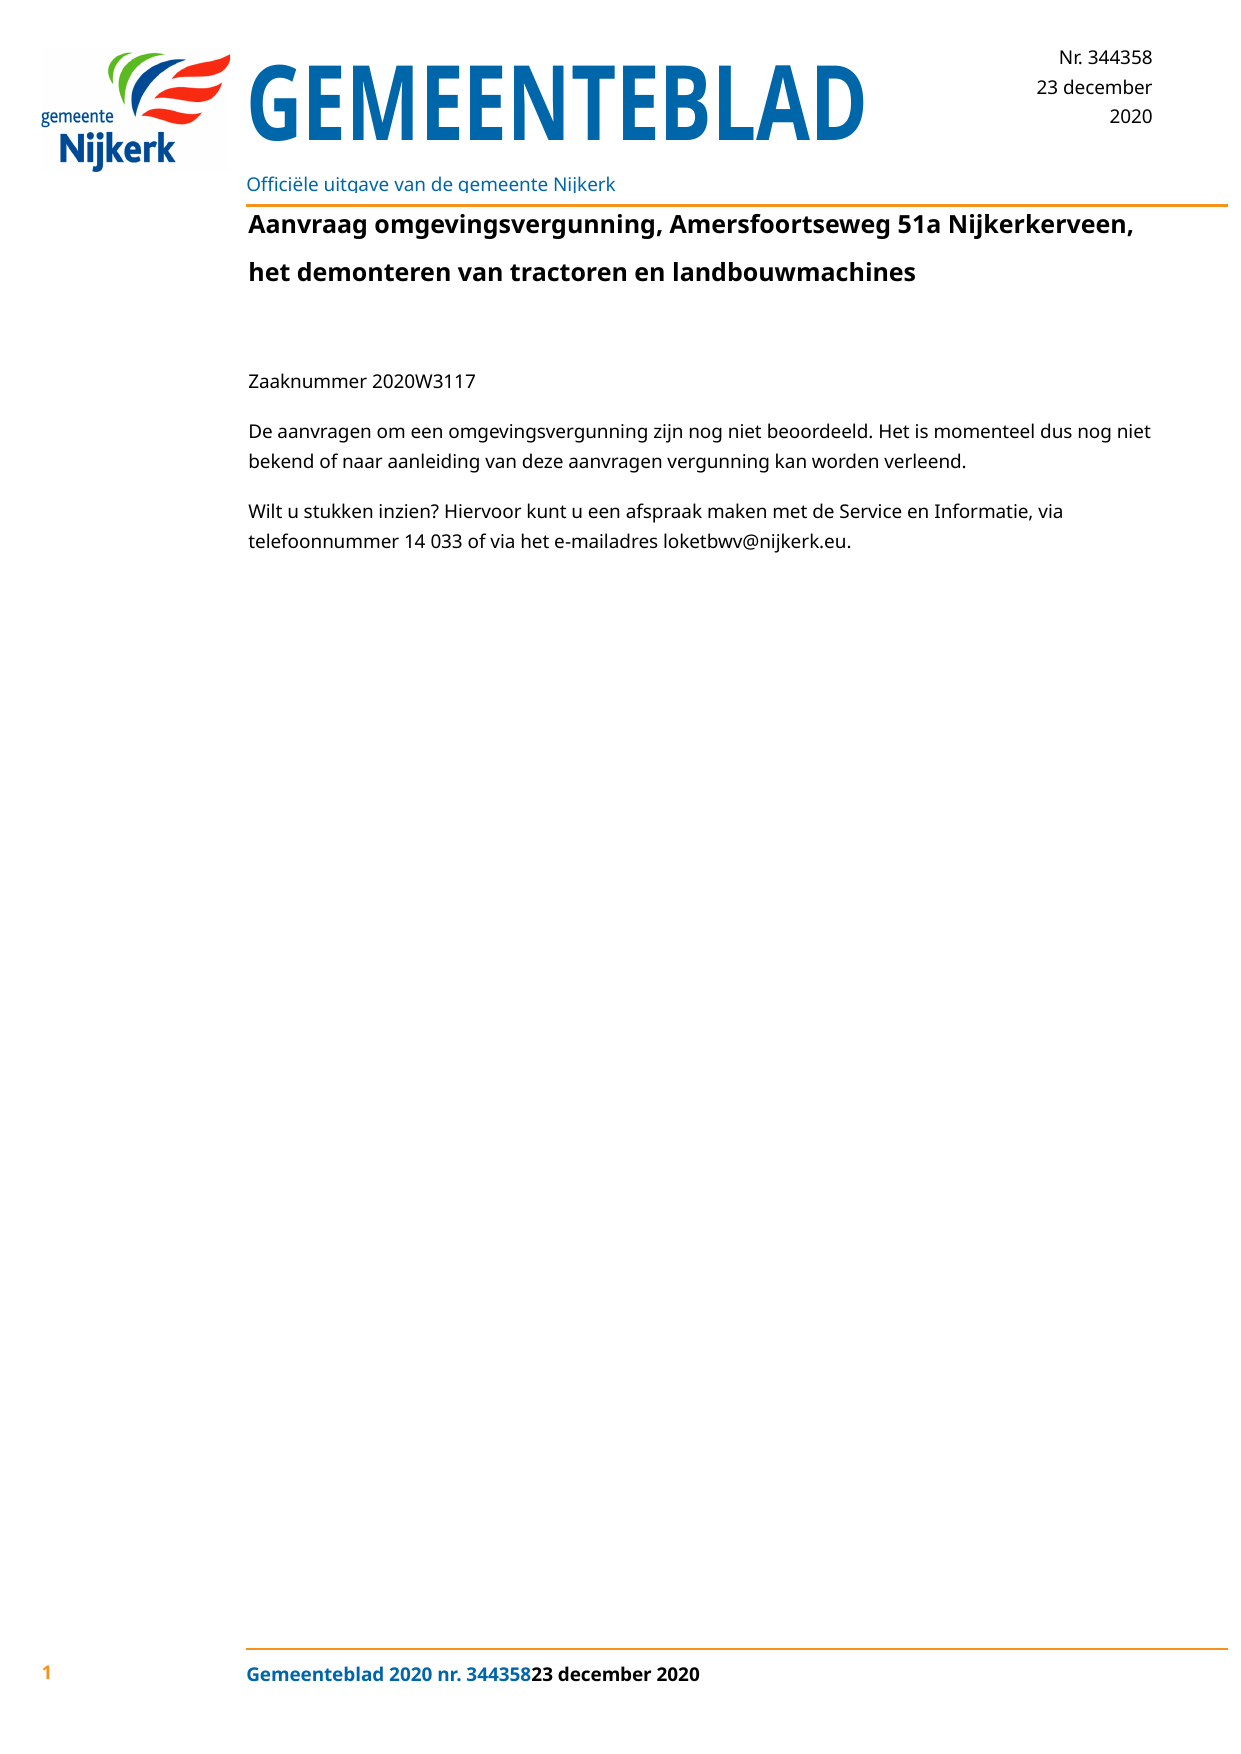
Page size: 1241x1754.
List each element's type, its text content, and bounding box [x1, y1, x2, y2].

text Aanvraag omgevingsvergunning, Amersfoortseweg 51a Nijkerkerveen, het demonteren van tractoren en landbouwmachines [248, 207, 1152, 288]
text Zaaknummer 2020W3117 [248, 368, 1152, 394]
text Wilt u stukken inzien? Hiervoor kunt u een afspraak maken met de Service en Informatie, via telefoonnummer 14 033 of via het e-mailadres loketbwv@nijkerk.eu. [248, 499, 1152, 554]
picture [41, 47, 231, 172]
text De aanvragen om een omgevingsvergunning zijn nog niet beoordeeld. Het is momenteel dus nog niet bekend of naar aanleiding van deze aanvragen vergunning kan worden verleend. [248, 419, 1152, 474]
